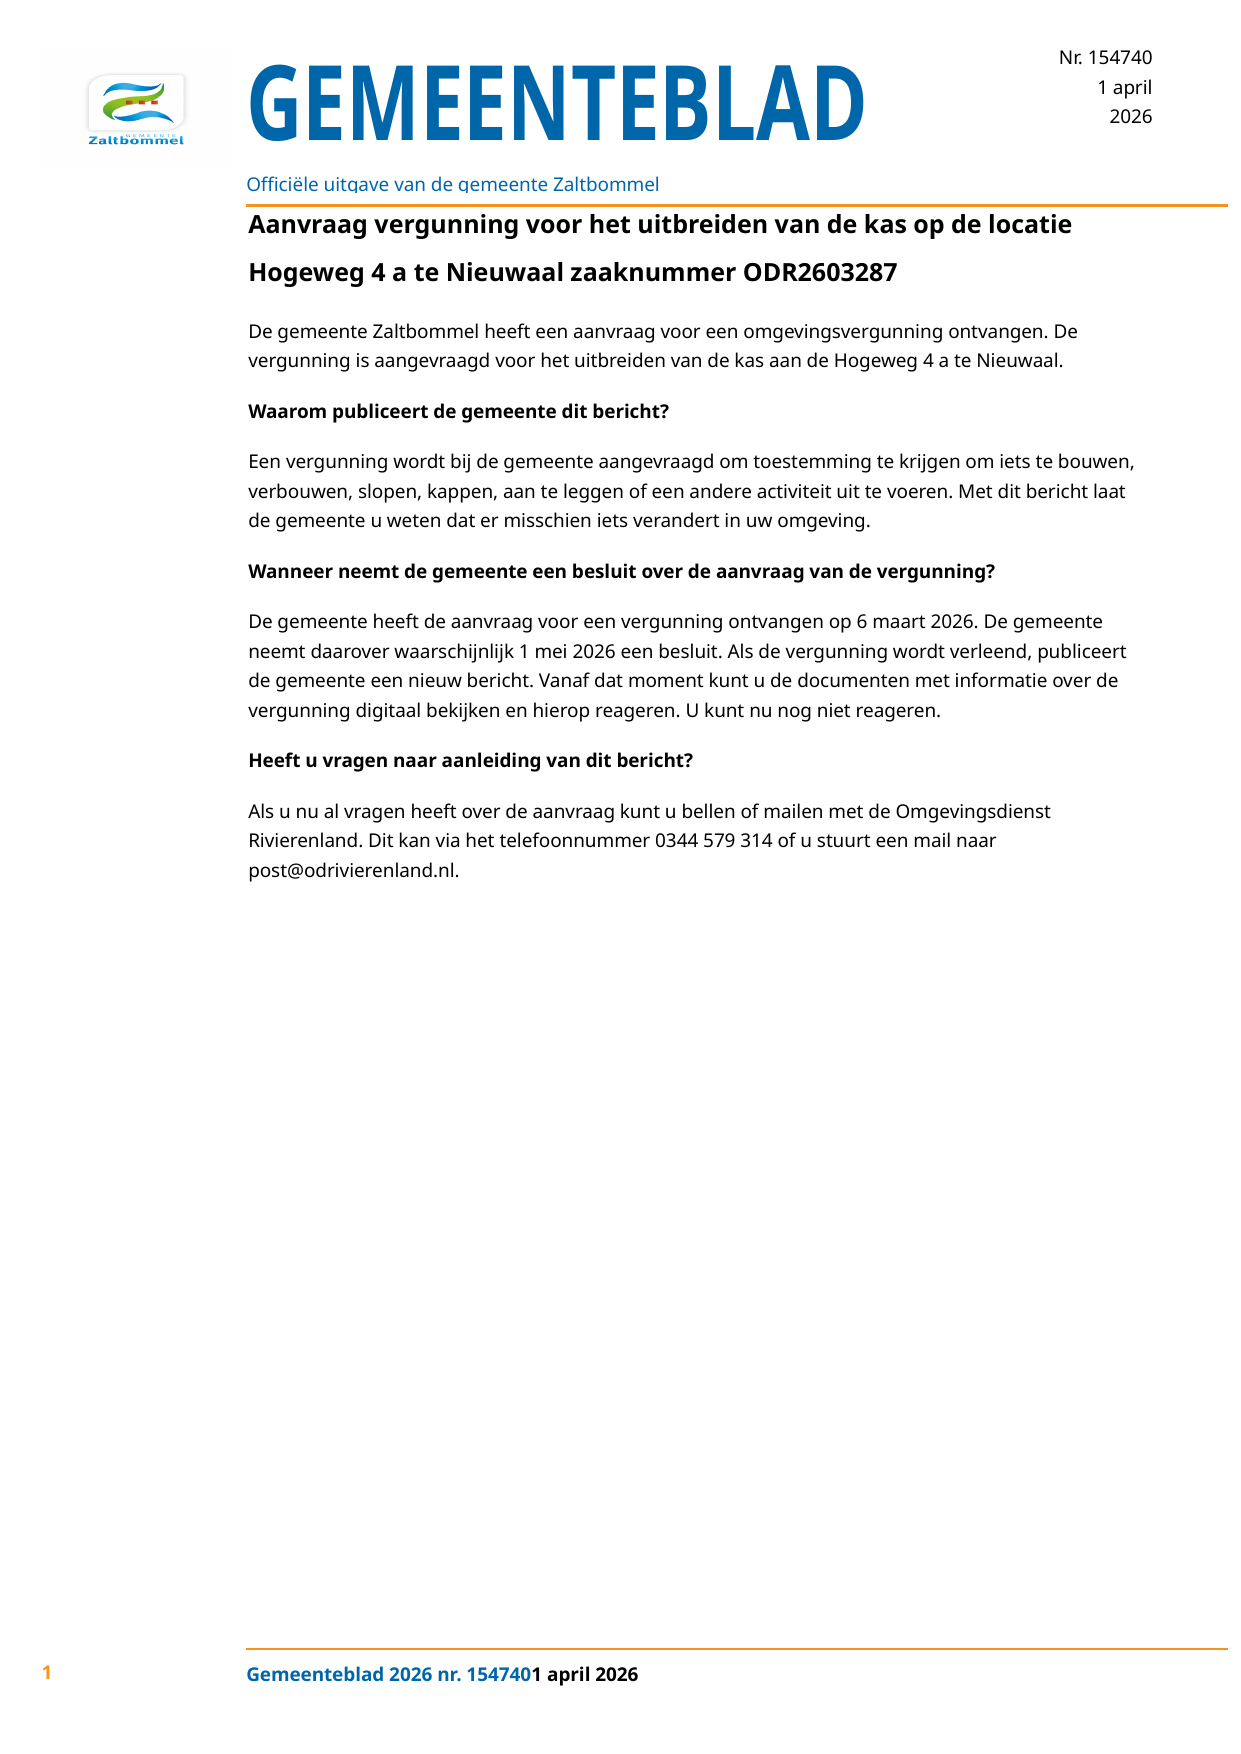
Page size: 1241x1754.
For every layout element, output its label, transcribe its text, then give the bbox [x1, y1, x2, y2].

text Waarom publiceert de gemeente dit bericht? [248, 398, 1152, 424]
text De gemeente heeft de aanvraag voor een vergunning ontvangen op 6 maart 2026. De gemeente neemt daarover waarschijnlijk 1 mei 2026 een besluit. Als de vergunning wordt verleend, publiceert de gemeente een nieuw bericht. Vanaf dat moment kunt u de documenten met informatie over de vergunning digitaal bekijken en hierop reageren. U kunt nu nog niet reageren. [248, 608, 1152, 723]
text Heeft u vragen naar aanleiding van dit bericht? [248, 747, 1152, 773]
text Als u nu al vragen heeft over de aanvraag kunt u bellen of mailen met de Omgevingsdienst Rivierenland. Dit kan via het telefoonnummer 0344 579 314 of u stuurt een mail naar post@odrivierenland.nl. [248, 798, 1152, 883]
text De gemeente Zaltbommel heeft een aanvraag voor een omgevingsvergunning ontvangen. De vergunning is aangevraagd voor het uitbreiden van de kas aan de Hogeweg 4 a te Nieuwaal. [248, 318, 1152, 373]
picture [41, 47, 231, 172]
text Aanvraag vergunning voor het uitbreiden van de kas op de locatie Hogeweg 4 a te Nieuwaal zaaknummer ODR2603287 [248, 207, 1152, 288]
text Wanneer neemt de gemeente een besluit over de aanvraag van de vergunning? [248, 558, 1152, 584]
text Een vergunning wordt bij de gemeente aangevraagd om toestemming te krijgen om iets te bouwen, verbouwen, slopen, kappen, aan te leggen of een andere activiteit uit te voeren. Met dit bericht laat de gemeente u weten dat er misschien iets verandert in uw omgeving. [248, 448, 1152, 533]
